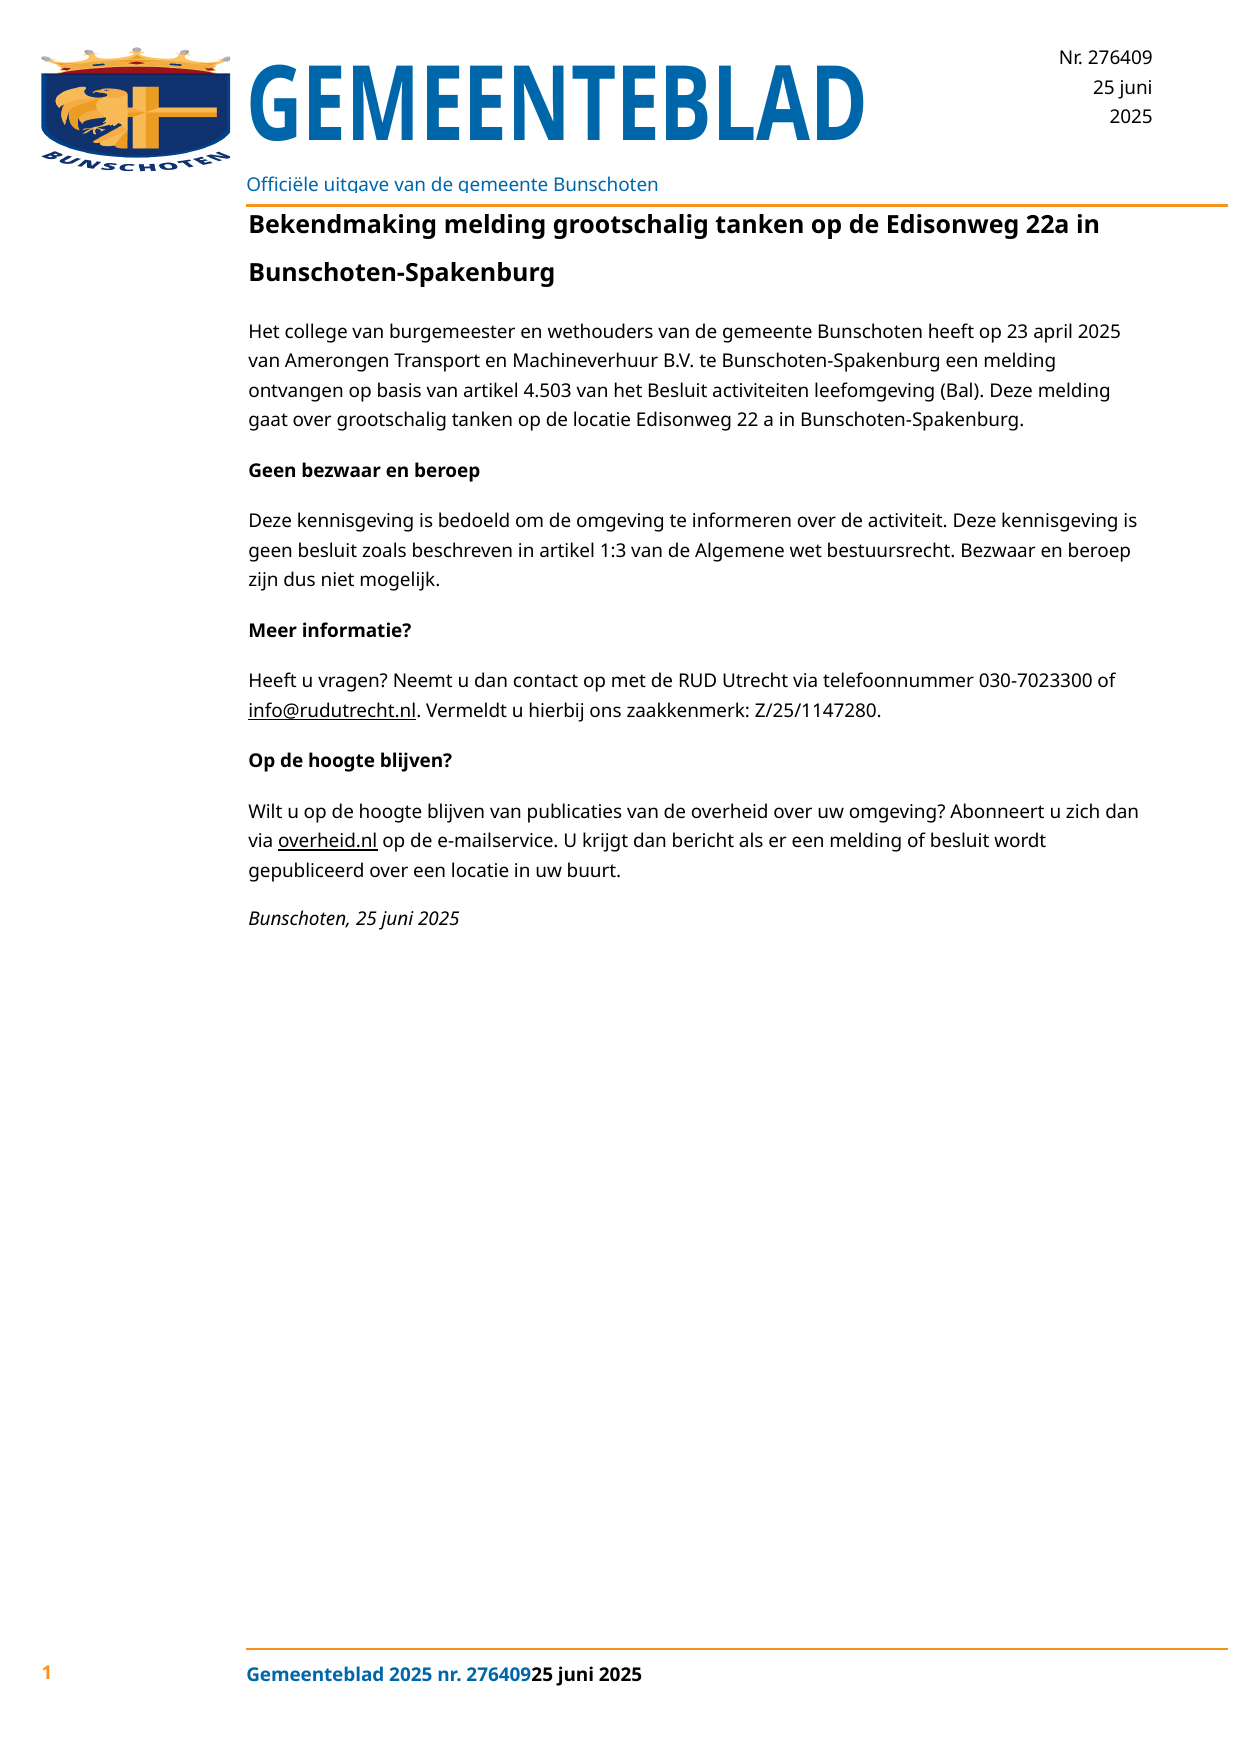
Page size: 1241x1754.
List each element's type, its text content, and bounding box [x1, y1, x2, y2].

text Bekendmaking melding grootschalig tanken op de Edisonweg 22a in Bunschoten-Spakenburg [248, 207, 1152, 288]
text Geen bezwaar en beroep [248, 457, 1152, 483]
text Meer informatie? [248, 617, 1152, 643]
picture [41, 47, 231, 172]
text Deze kennisgeving is bedoeld om de omgeving te informeren over de activiteit. Deze kennisgeving is geen besluit zoals beschreven in artikel 1:3 van de Algemene wet bestuursrecht. Bezwaar en beroep zijn dus niet mogelijk. [248, 507, 1152, 592]
text Wilt u op de hoogte blijven van publicaties van de overheid over uw omgeving? Abonneert u zich dan via overheid.nl op de e-mailservice. U krijgt dan bericht als er een melding of besluit wordt gepubliceerd over een locatie in uw buurt. [248, 798, 1152, 883]
text Op de hoogte blijven? [248, 747, 1152, 773]
text Heeft u vragen? Neemt u dan contact op met de RUD Utrecht via telefoonnummer 030-7023300 of info@rudutrecht.nl. Vermeldt u hierbij ons zaakkenmerk: Z/25/1147280. [248, 667, 1152, 723]
text Het college van burgemeester en wethouders van de gemeente Bunschoten heeft op 23 april 2025 van Amerongen Transport en Machineverhuur B.V. te Bunschoten-Spakenburg een melding ontvangen op basis van artikel 4.503 van het Besluit activiteiten leefomgeving (Bal). Deze melding gaat over grootschalig tanken op de locatie Edisonweg 22 a in Bunschoten-Spakenburg. [248, 318, 1152, 432]
text Bunschoten, 25 juni 2025 [248, 905, 1152, 931]
